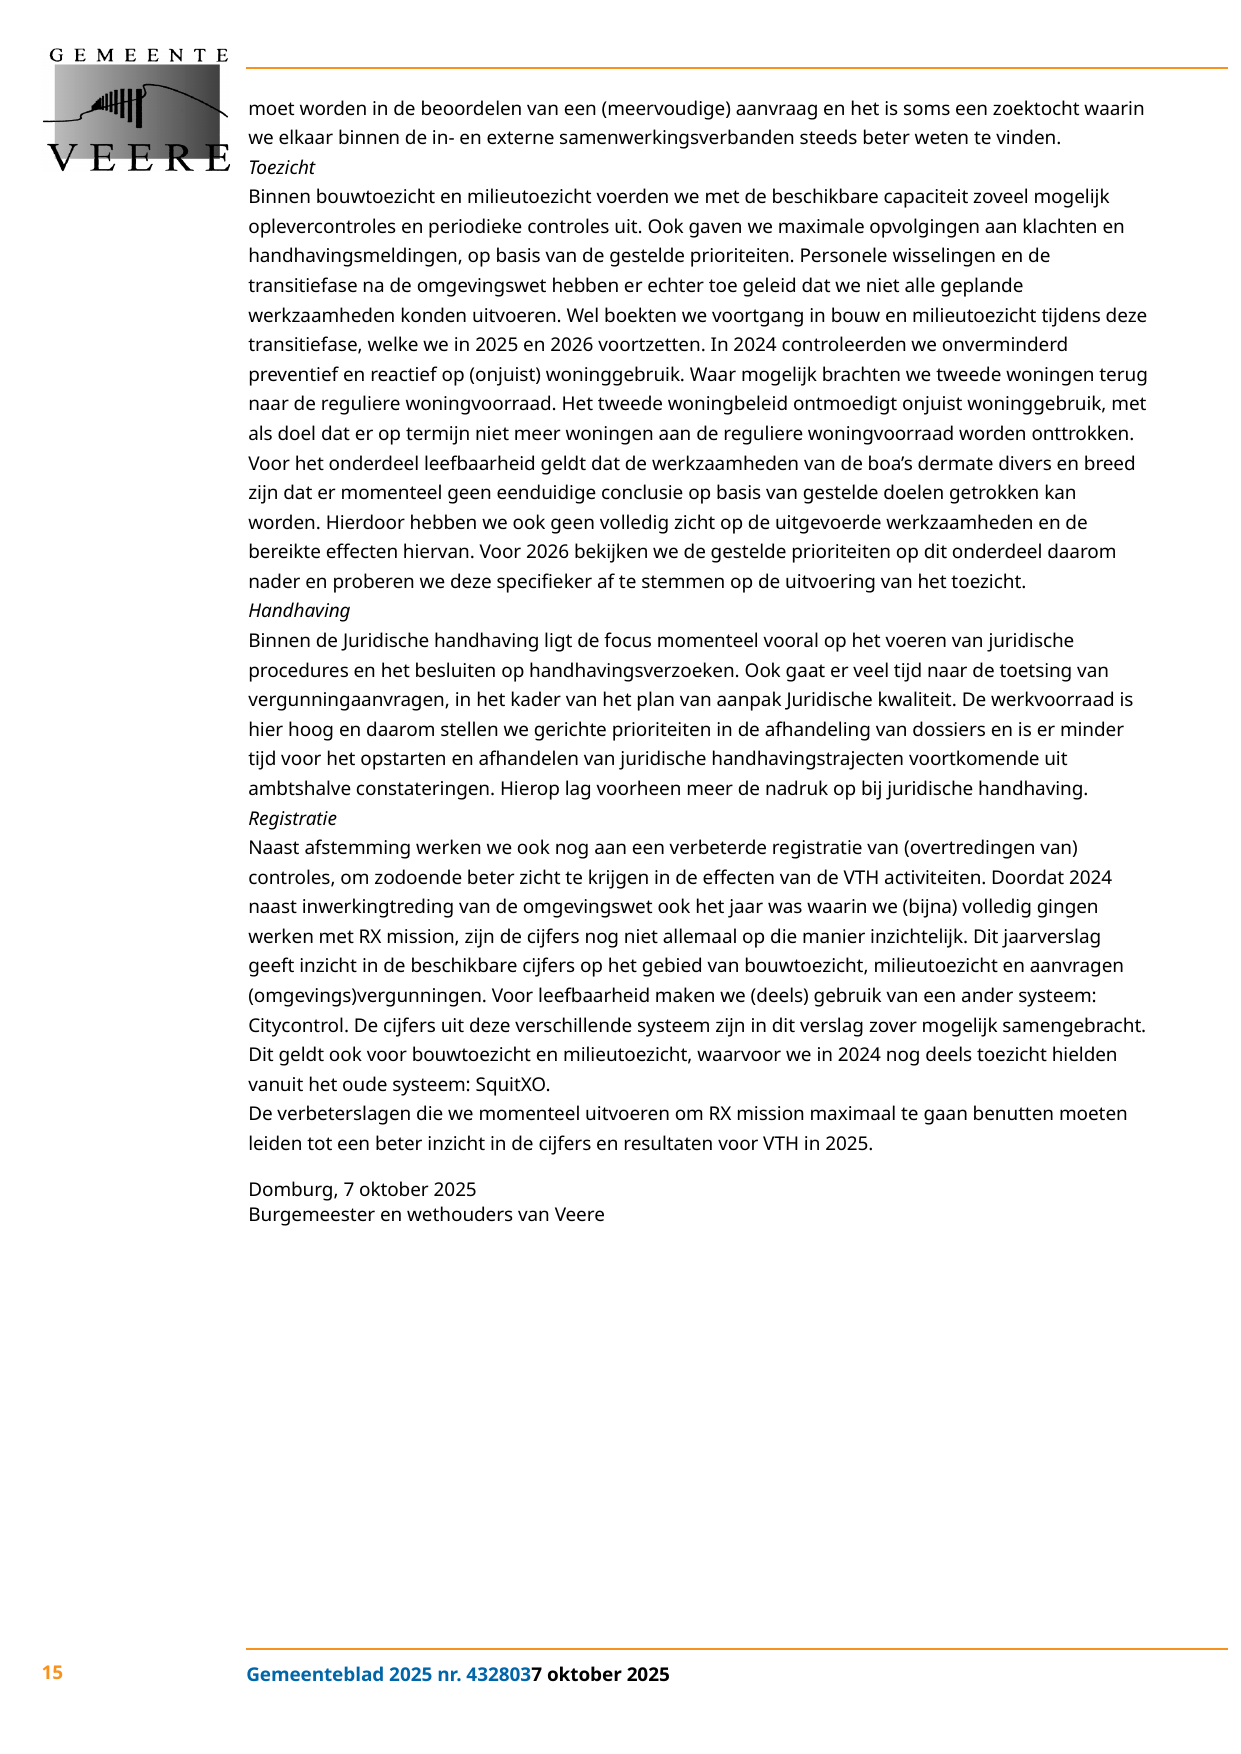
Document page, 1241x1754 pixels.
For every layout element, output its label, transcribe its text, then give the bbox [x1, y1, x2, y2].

text Binnen de Juridische handhaving ligt de focus momenteel vooral op het voeren van juridische procedures en het besluiten op handhavingsverzoeken. Ook gaat er veel tijd naar de toetsing van vergunningaanvragen, in het kader van het plan van aanpak Juridische kwaliteit. De werkvoorraad is hier hoog en daarom stellen we gerichte prioriteiten in de afhandeling van dossiers en is er minder tijd voor het opstarten en afhandelen van juridische handhavingstrajecten voortkomende uit ambtshalve constateringen. Hierop lag voorheen meer de nadruk op bij juridische handhaving. [248, 627, 1152, 801]
text Registratie [248, 805, 1152, 831]
text Handhaving [248, 598, 1152, 623]
text Toezicht [248, 154, 1152, 180]
text Voor het onderdeel leefbaarheid geldt dat de werkzaamheden van de boa’s dermate divers en breed zijn dat er momenteel geen eenduidige conclusie op basis van gestelde doelen getrokken kan worden. Hierdoor hebben we ook geen volledig zicht op de uitgevoerde werkzaamheden en de bereikte effecten hiervan. Voor 2026 bekijken we de gestelde prioriteiten op dit onderdeel daarom nader en proberen we deze specifieker af te stemmen op de uitvoering van het toezicht. [248, 450, 1152, 594]
text Binnen bouwtoezicht en milieutoezicht voerden we met de beschikbare capaciteit zoveel mogelijk oplevercontroles en periodieke controles uit. Ook gaven we maximale opvolgingen aan klachten en handhavingsmeldingen, op basis van de gestelde prioriteiten. Personele wisselingen en de transitiefase na de omgevingswet hebben er echter toe geleid dat we niet alle geplande werkzaamheden konden uitvoeren. Wel boekten we voortgang in bouw en milieutoezicht tijdens deze transitiefase, welke we in 2025 en 2026 voortzetten. In 2024 controleerden we onverminderd preventief en reactief op (onjuist) woninggebruik. Waar mogelijk brachten we tweede woningen terug naar de reguliere woningvoorraad. Het tweede woningbeleid ontmoedigt onjuist woninggebruik, met als doel dat er op termijn niet meer woningen aan de reguliere woningvoorraad worden onttrokken. [248, 183, 1152, 446]
text Naast afstemming werken we ook nog aan een verbeterde registratie van (overtredingen van) controles, om zodoende beter zicht te krijgen in de effecten van de VTH activiteiten. Doordat 2024 naast inwerkingtreding van de omgevingswet ook het jaar was waarin we (bijna) volledig gingen werken met RX mission, zijn de cijfers nog niet allemaal op die manier inzichtelijk. Dit jaarverslag geeft inzicht in de beschikbare cijfers op het gebied van bouwtoezicht, milieutoezicht en aanvragen (omgevings)vergunningen. Voor leefbaarheid maken we (deels) gebruik van een ander systeem: Citycontrol. De cijfers uit deze verschillende systeem zijn in dit verslag zover mogelijk samengebracht. Dit geldt ook voor bouwtoezicht en milieutoezicht, waarvoor we in 2024 nog deels toezicht hielden vanuit het oude systeem: SquitXO. [248, 834, 1152, 1097]
text Burgemeester en wethouders van Veere [248, 1202, 1152, 1227]
text De verbeterslagen die we momenteel uitvoeren om RX mission maximaal te gaan benutten moeten leiden tot een beter inzicht in de cijfers en resultaten voor VTH in 2025. [248, 1101, 1152, 1156]
text Domburg, 7 oktober 2025 [248, 1176, 1152, 1202]
text moet worden in de beoordelen van een (meervoudige) aanvraag en het is soms een zoektocht waarin we elkaar binnen de in- en externe samenwerkingsverbanden steeds beter weten te vinden. [248, 95, 1152, 150]
picture [41, 47, 231, 172]
